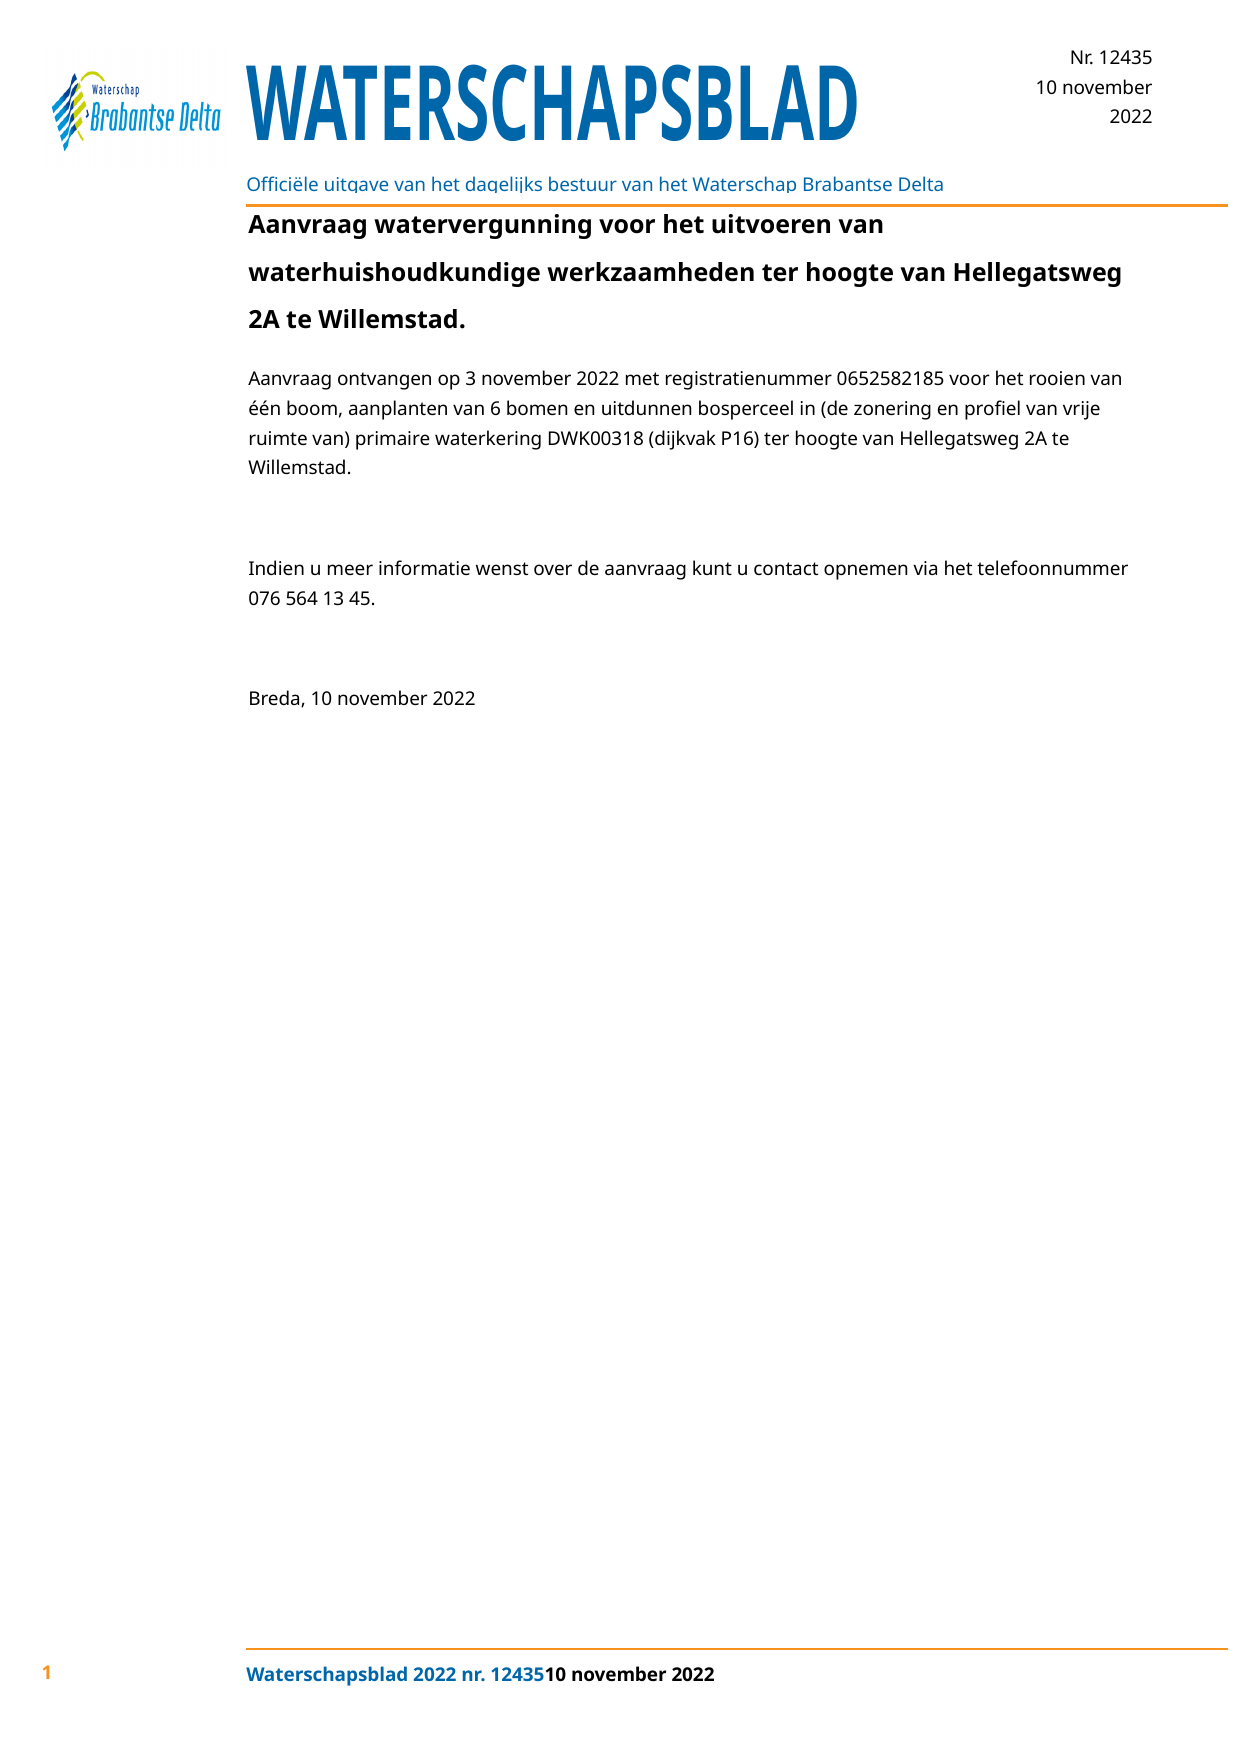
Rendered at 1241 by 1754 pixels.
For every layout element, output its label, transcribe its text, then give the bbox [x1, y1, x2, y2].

text Breda, 10 november 2022 [248, 686, 1152, 711]
text Aanvraag ontvangen op 3 november 2022 met registratienummer 0652582185 voor het rooien van één boom, aanplanten van 6 bomen en uitdunnen bosperceel in (de zonering en profiel van vrije ruimte van) primaire waterkering DWK00318 (dijkvak P16) ter hoogte van Hellegatsweg 2A te Willemstad. [248, 366, 1152, 480]
text Aanvraag watervergunning voor het uitvoeren van waterhuishoudkundige werkzaamheden ter hoogte van Hellegatsweg 2A te Willemstad. [248, 207, 1152, 336]
picture [41, 47, 231, 172]
text Indien u meer informatie wenst over de aanvraag kunt u contact opnemen via het telefoonnummer 076 564 13 45. [248, 555, 1152, 610]
